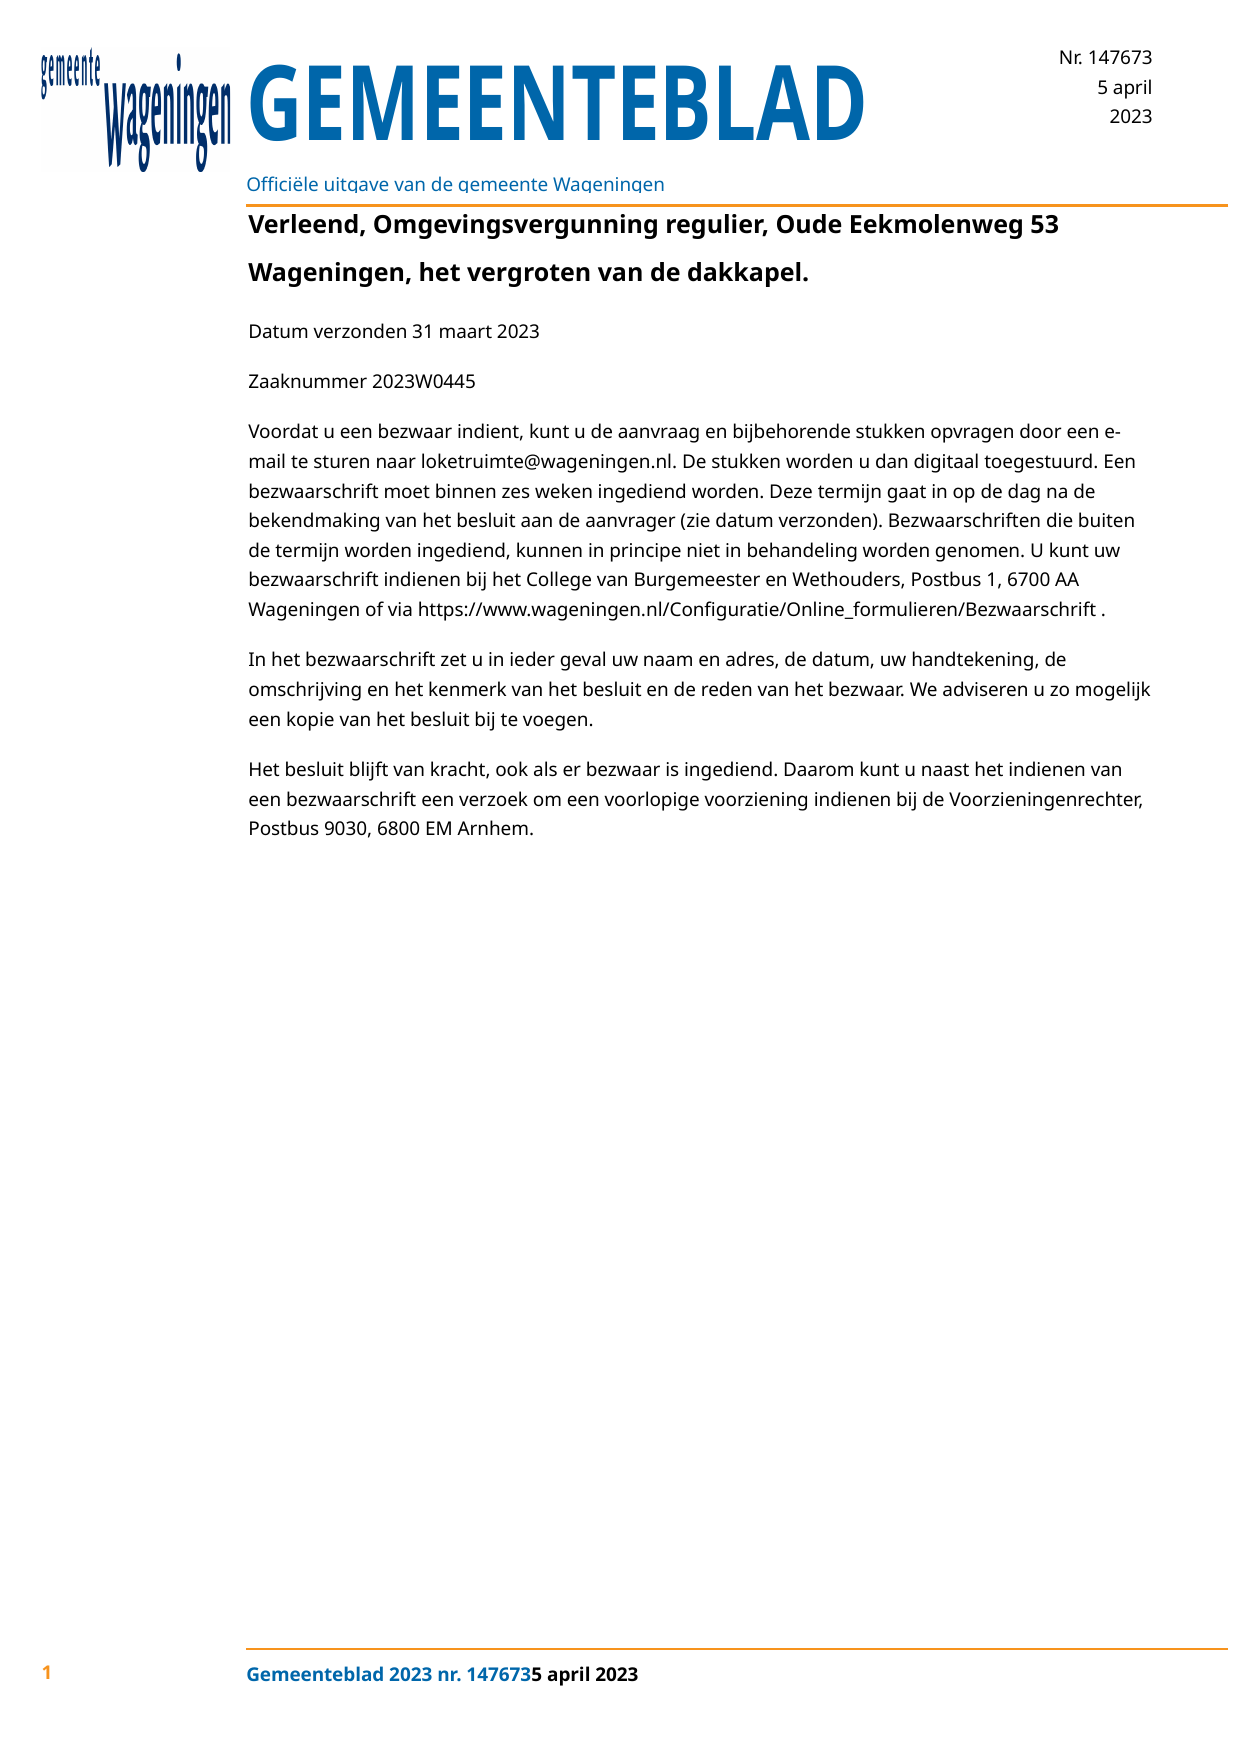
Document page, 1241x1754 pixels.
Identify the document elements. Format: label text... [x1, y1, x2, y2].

picture [41, 47, 231, 172]
text Het besluit blijft van kracht, ook als er bezwaar is ingediend. Daarom kunt u naast het indienen van een bezwaarschrift een verzoek om een voorlopige voorziening indienen bij de Voorzieningenrechter, Postbus 9030, 6800 EM Arnhem. [248, 756, 1152, 841]
text Zaaknummer 2023W0445 [248, 368, 1152, 394]
text Voordat u een bezwaar indient, kunt u de aanvraag en bijbehorende stukken opvragen door een e-mail te sturen naar loketruimte@wageningen.nl. De stukken worden u dan digitaal toegestuurd. Een bezwaarschrift moet binnen zes weken ingediend worden. Deze termijn gaat in op de dag na de bekendmaking van het besluit aan de aanvrager (zie datum verzonden). Bezwaarschriften die buiten de termijn worden ingediend, kunnen in principe niet in behandeling worden genomen. U kunt uw bezwaarschrift indienen bij het College van Burgemeester en Wethouders, Postbus 1, 6700 AA Wageningen of via https://www.wageningen.nl/Configuratie/Online_formulieren/Bezwaarschrift . [248, 419, 1152, 622]
text In het bezwaarschrift zet u in ieder geval uw naam en adres, de datum, uw handtekening, de omschrijving en het kenmerk van het besluit en de reden van het bezwaar. We adviseren u zo mogelijk een kopie van het besluit bij te voegen. [248, 647, 1152, 732]
text Datum verzonden 31 maart 2023 [248, 318, 1152, 344]
text Verleend, Omgevingsvergunning regulier, Oude Eekmolenweg 53 Wageningen, het vergroten van de dakkapel. [248, 207, 1152, 288]
